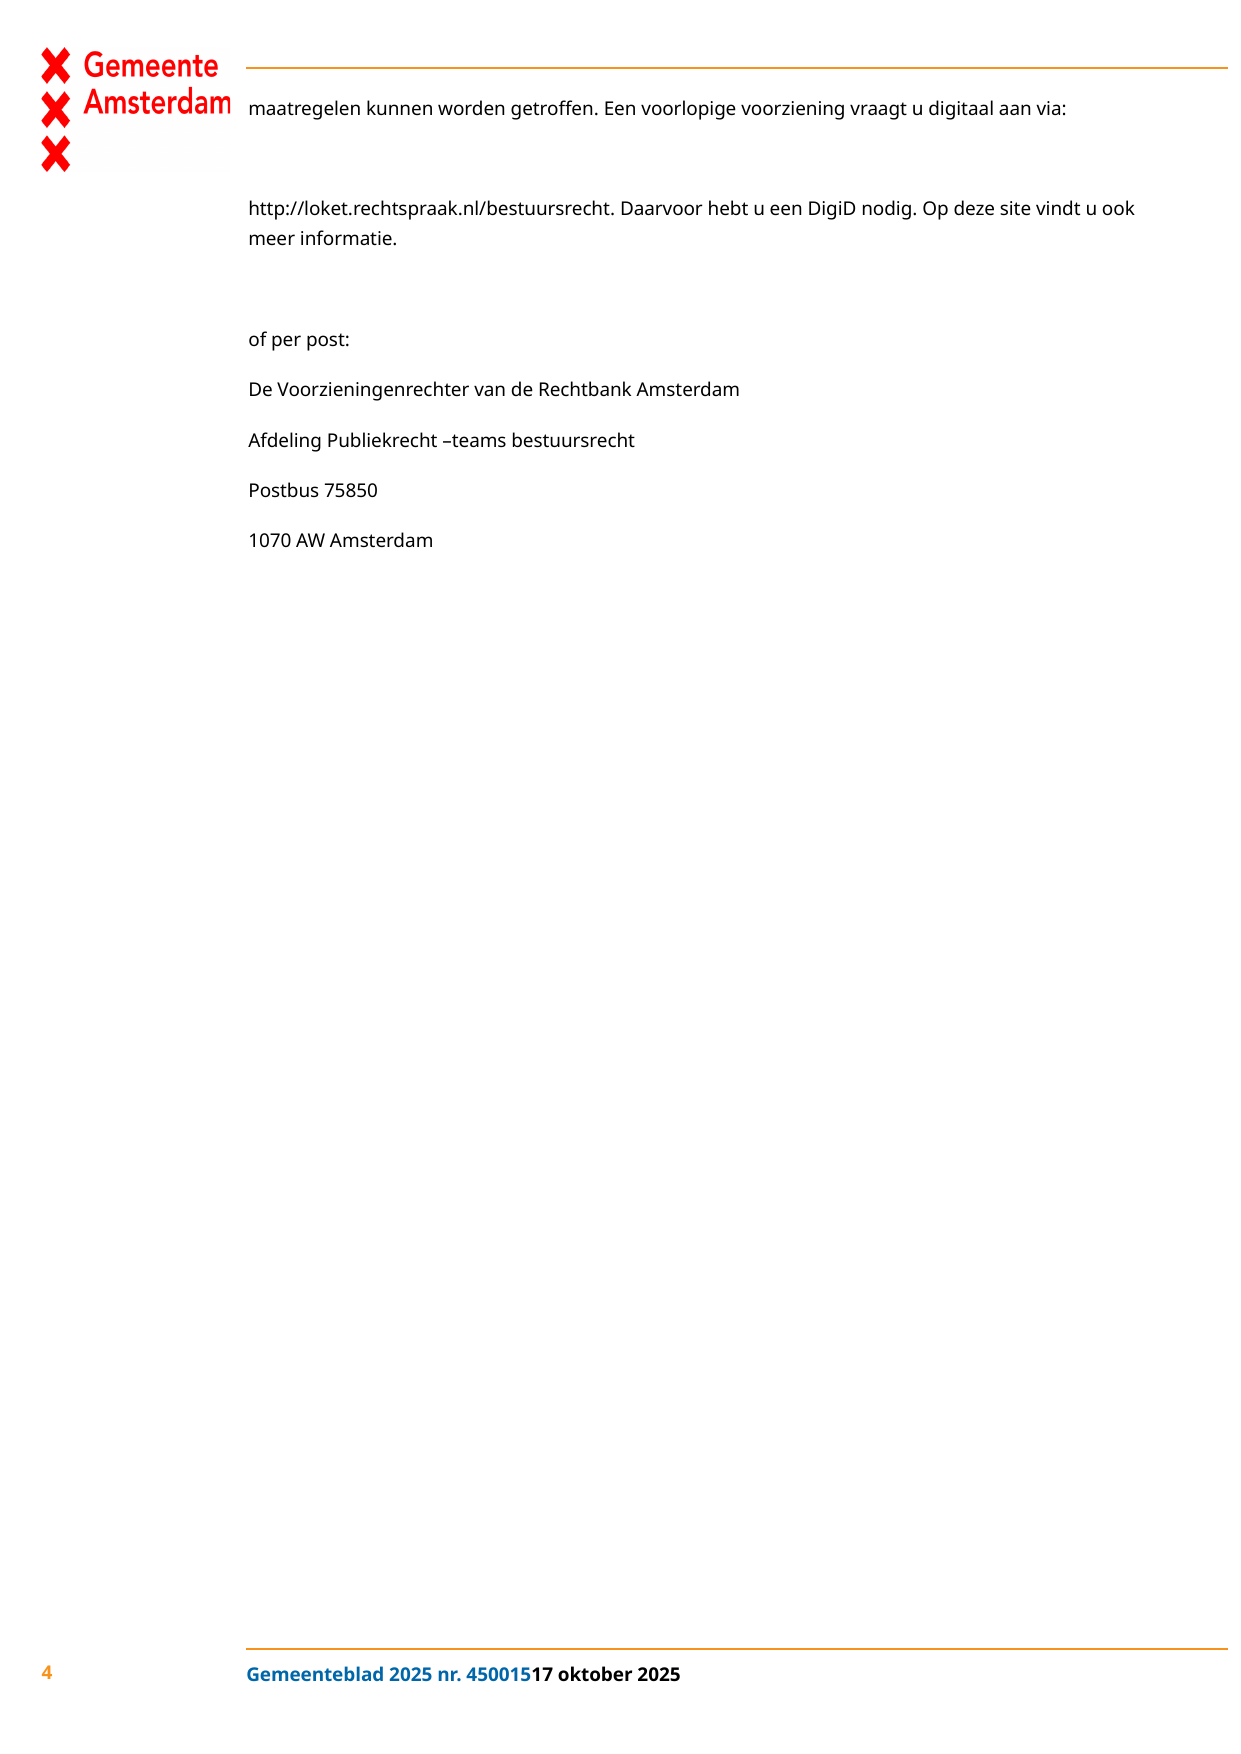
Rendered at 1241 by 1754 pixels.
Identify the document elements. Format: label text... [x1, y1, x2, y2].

text De Voorzieningenrechter van de Rechtbank Amsterdam [248, 376, 1152, 402]
text http://loket.rechtspraak.nl/bestuursrecht. Daarvoor hebt u een DigiD nodig. Op deze site vindt u ook meer informatie. [248, 196, 1152, 251]
text 1070 AW Amsterdam [248, 528, 1152, 553]
text of per post: [248, 326, 1152, 352]
text Postbus 75850 [248, 477, 1152, 503]
text maatregelen kunnen worden getroffen. Een voorlopige voorziening vraagt u digitaal aan via: [248, 95, 1152, 121]
picture [41, 47, 231, 172]
text Afdeling Publiekrecht –teams bestuursrecht [248, 427, 1152, 453]
